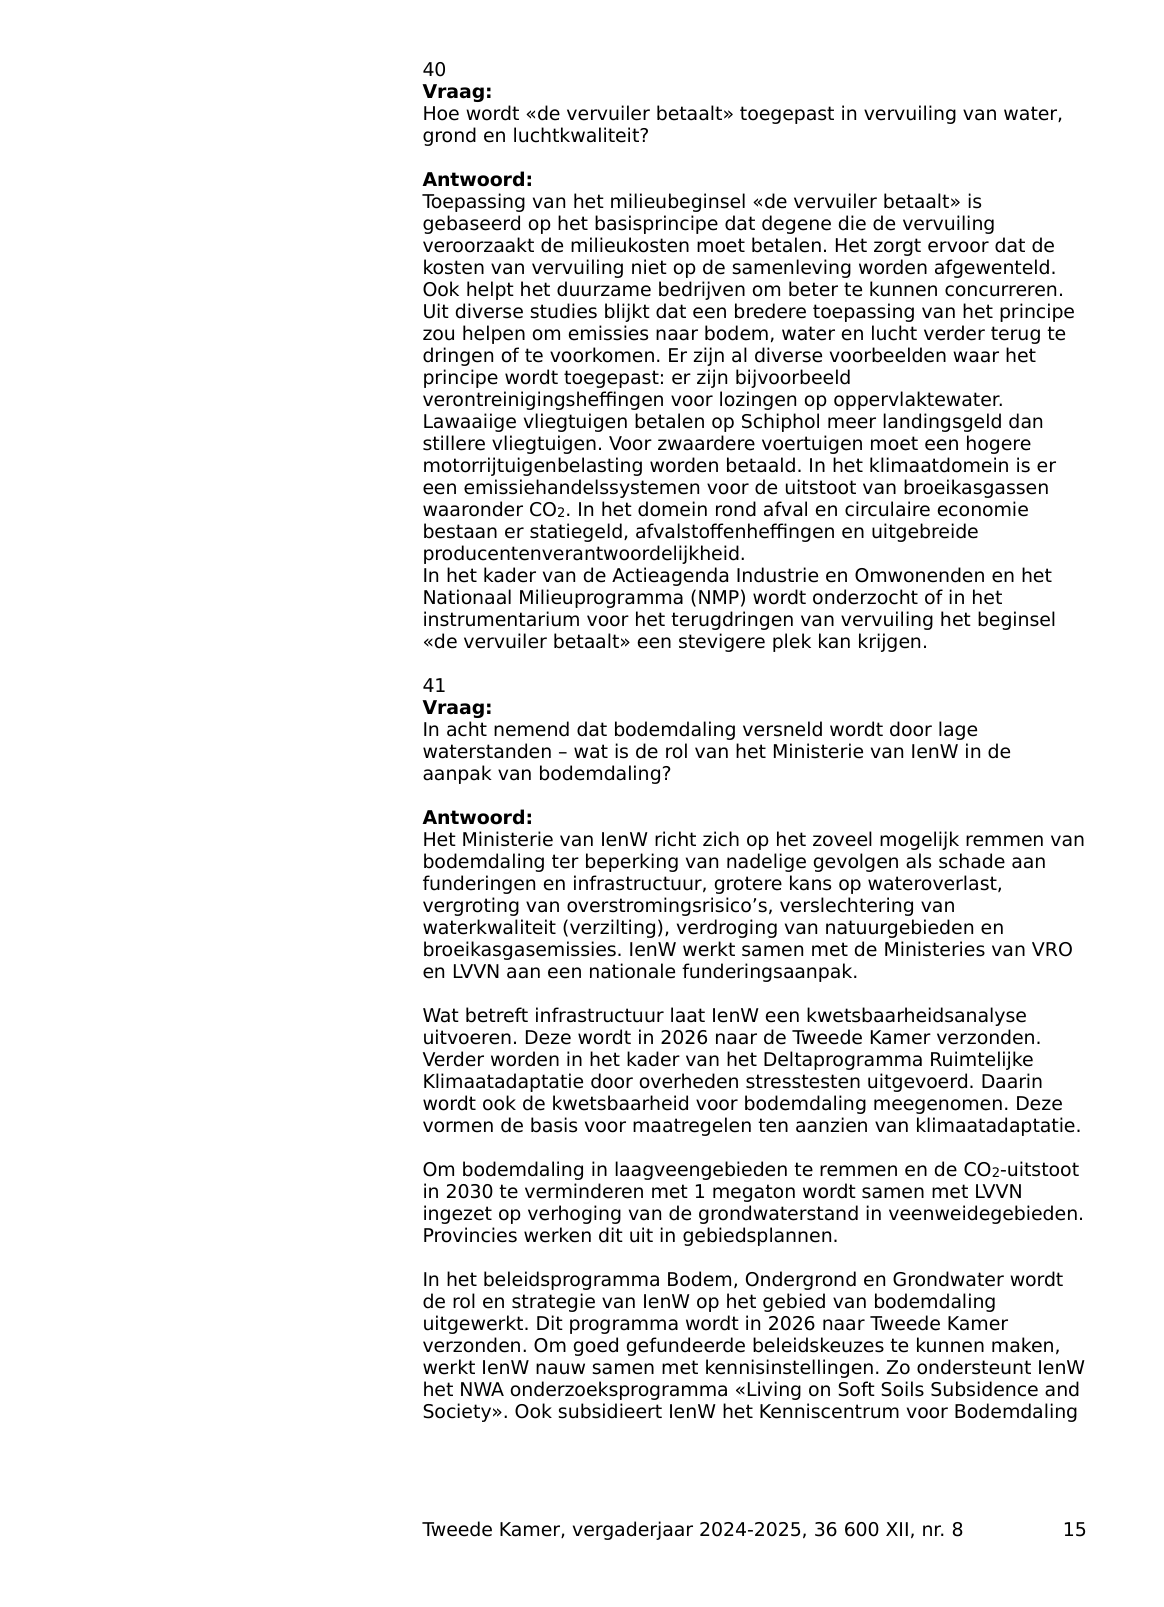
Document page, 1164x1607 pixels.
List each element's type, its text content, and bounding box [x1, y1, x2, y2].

text Toepassing van het milieubeginsel «de vervuiler betaalt» is gebaseerd op het basisprincipe dat degene die de vervuiling veroorzaakt de milieukosten moet betalen. Het zorgt ervoor dat de kosten van vervuiling niet op de samenleving worden afgewenteld. Ook helpt het duurzame bedrijven om beter te kunnen concurreren. [422, 191, 1087, 301]
text In het kader van de Actieagenda Industrie en Omwonenden en het Nationaal Milieuprogramma (NMP) wordt onderzocht of in het instrumentarium voor het terugdringen van vervuiling het beginsel «de vervuiler betaalt» een stevigere plek kan krijgen. [422, 565, 1087, 653]
text 40 [422, 59, 1087, 81]
text Vraag: [422, 81, 1087, 103]
text In het beleidsprogramma Bodem, Ondergrond en Grondwater wordt de rol en strategie van IenW op het gebied van bodemdaling uitgewerkt. Dit programma wordt in 2026 naar Tweede Kamer verzonden. Om goed gefundeerde beleidskeuzes te kunnen maken, werkt IenW nauw samen met kennisinstellingen. Zo ondersteunt IenW het NWA onderzoeksprogramma «Living on Soft Soils Subsidence and Society». Ook subsidieert IenW het Kenniscentrum voor Bodemdaling [422, 1269, 1087, 1423]
text In acht nemend dat bodemdaling versneld wordt door lage waterstanden – wat is de rol van het Ministerie van IenW in de aanpak van bodemdaling? [422, 719, 1087, 785]
text Antwoord: [422, 807, 1087, 829]
text Antwoord: [422, 169, 1087, 191]
text 41 [422, 675, 1087, 697]
text Hoe wordt «de vervuiler betaalt» toegepast in vervuiling van water, grond en luchtkwaliteit? [422, 103, 1087, 147]
text Uit diverse studies blijkt dat een bredere toepassing van het principe zou helpen om emissies naar bodem, water en lucht verder terug te dringen of te voorkomen. Er zijn al diverse voorbeelden waar het principe wordt toegepast: er zijn bijvoorbeeld verontreinigingsheffingen voor lozingen op oppervlaktewater. Lawaaiige vliegtuigen betalen op Schiphol meer landingsgeld dan stillere vliegtuigen. Voor zwaardere voertuigen moet een hogere motorrijtuigenbelasting worden betaald. In het klimaatdomein is er een emissiehandelssystemen voor de uitstoot van broeikasgassen waaronder CO2. In het domein rond afval en circulaire economie bestaan er statiegeld, afvalstoffenheffingen en uitgebreide producentenverantwoordelijkheid. [422, 301, 1087, 565]
text Om bodemdaling in laagveengebieden te remmen en de CO2-uitstoot in 2030 te verminderen met 1 megaton wordt samen met LVVN ingezet op verhoging van de grondwaterstand in veenweidegebieden. Provincies werken dit uit in gebiedsplannen. [422, 1159, 1087, 1247]
text Vraag: [422, 697, 1087, 719]
text Wat betreft infrastructuur laat IenW een kwetsbaarheidsanalyse uitvoeren. Deze wordt in 2026 naar de Tweede Kamer verzonden. [422, 1005, 1087, 1049]
text Het Ministerie van IenW richt zich op het zoveel mogelijk remmen van bodemdaling ter beperking van nadelige gevolgen als schade aan funderingen en infrastructuur, grotere kans op wateroverlast, vergroting van overstromingsrisico’s, verslechtering van waterkwaliteit (verzilting), verdroging van natuurgebieden en broeikasgasemissies. IenW werkt samen met de Ministeries van VRO en LVVN aan een nationale funderingsaanpak. [422, 829, 1087, 983]
text Verder worden in het kader van het Deltaprogramma Ruimtelijke Klimaatadaptatie door overheden stresstesten uitgevoerd. Daarin wordt ook de kwetsbaarheid voor bodemdaling meegenomen. Deze vormen de basis voor maatregelen ten aanzien van klimaatadaptatie. [422, 1049, 1087, 1137]
